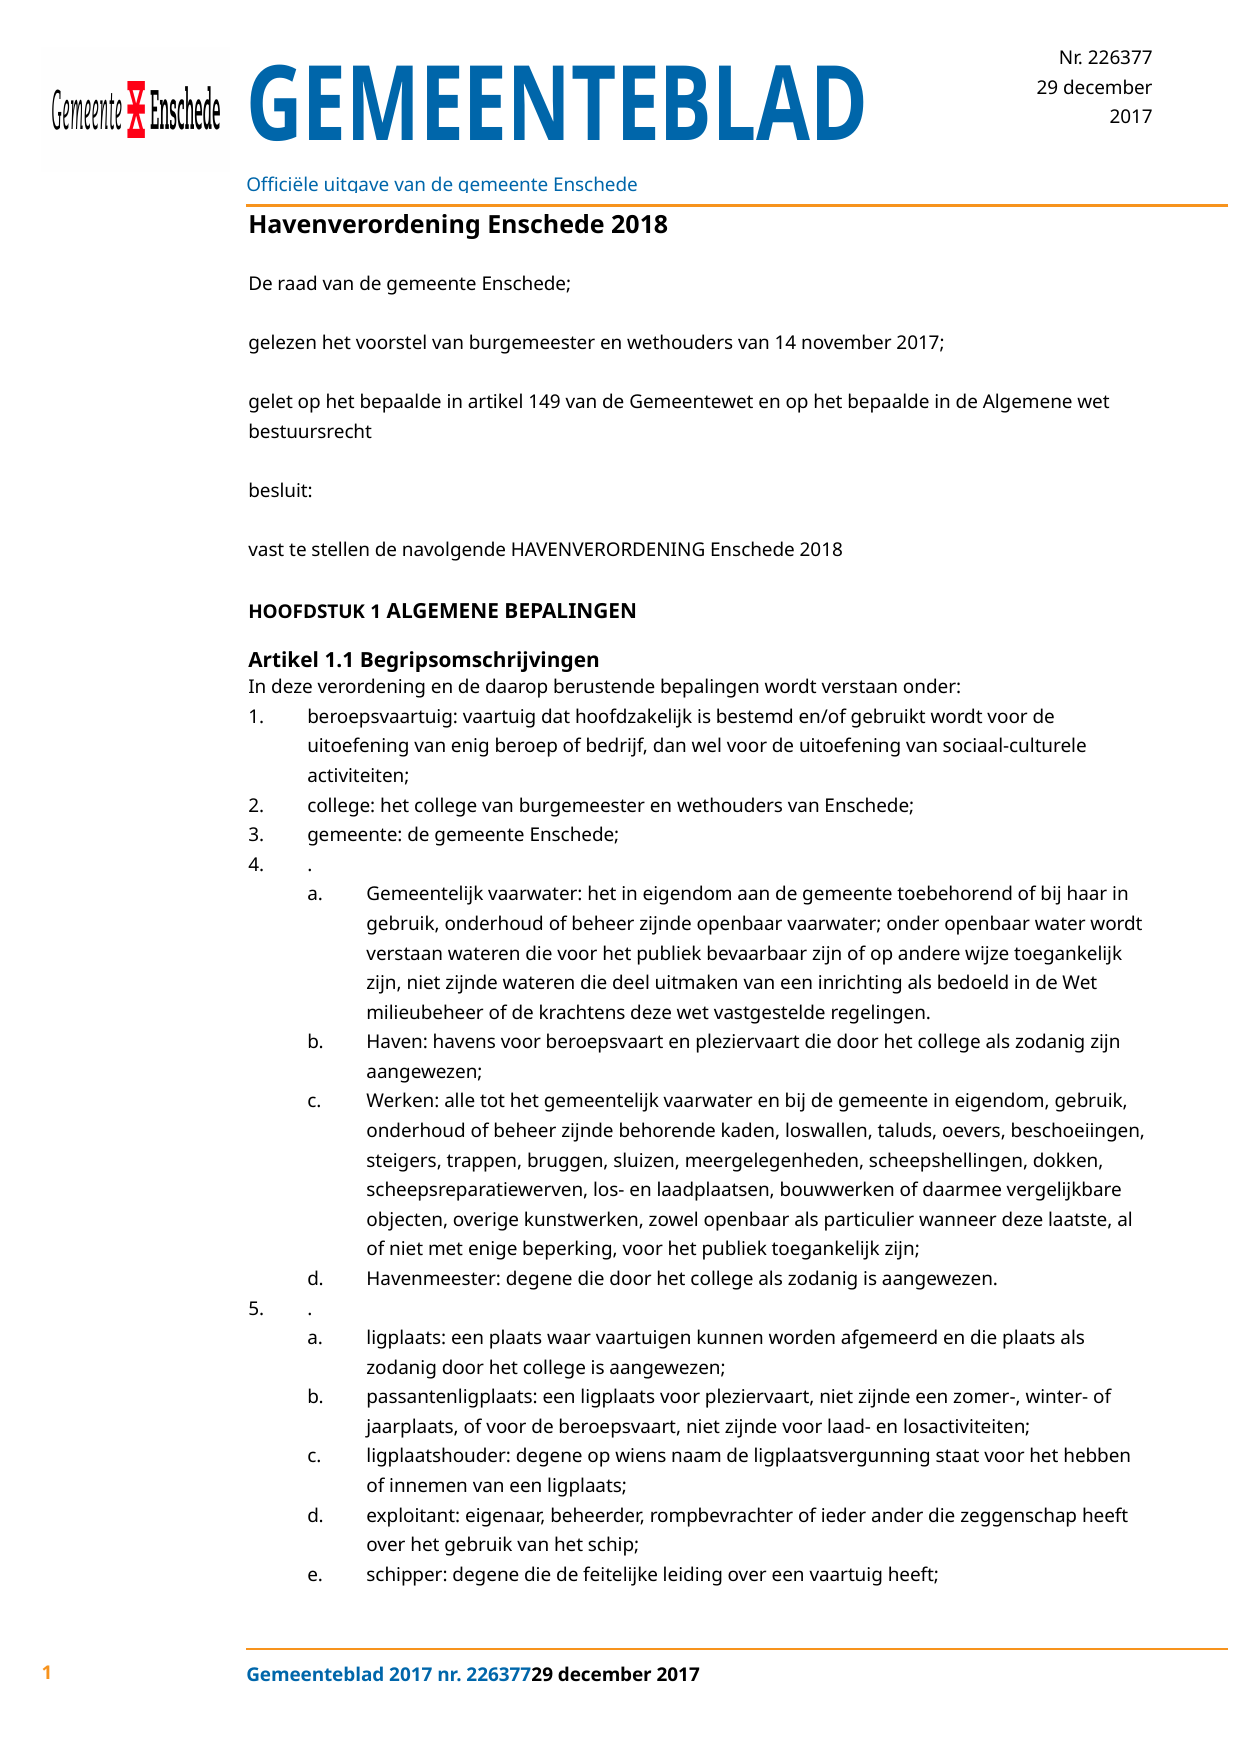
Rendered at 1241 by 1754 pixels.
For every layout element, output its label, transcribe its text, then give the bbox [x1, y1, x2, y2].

text Artikel 1.1 Begripsomschrijvingen [248, 645, 1152, 673]
list ligplaats: een plaats waar vaartuigen kunnen worden afgemeerd en die plaats als zodanig door het college is aangewezen; [307, 1324, 1152, 1379]
list exploitant: eigenaar, beheerder, rompbevrachter of ieder ander die zeggenschap heeft over het gebruik van het schip; [307, 1502, 1152, 1557]
text De raad van de gemeente Enschede; [248, 270, 1152, 296]
list gemeente: de gemeente Enschede; [248, 821, 1152, 847]
list passantenligplaats: een ligplaats voor pleziervaart, niet zijnde een zomer-, winter- of jaarplaats, of voor de beroepsvaart, niet zijnde voor laad- en losactiviteiten; [307, 1383, 1152, 1439]
list Havenmeester: degene die door het college als zodanig is aangewezen. [307, 1265, 1152, 1291]
list Werken: alle tot het gemeentelijk vaarwater en bij de gemeente in eigendom, gebruik, onderhoud of beheer zijnde behorende kaden, loswallen, taluds, oevers, beschoeiingen, steigers, trappen, bruggen, sluizen, meergelegenheden, scheepshellingen, dokken, scheepsreparatiewerven, los- en laadplaatsen, bouwwerken of daarmee vergelijkbare objecten, overige kunstwerken, zowel openbaar als particulier wanneer deze laatste, al of niet met enige beperking, voor het publiek toegankelijk zijn; [307, 1088, 1152, 1261]
text besluit: [248, 477, 1152, 503]
list . [248, 851, 1152, 877]
text HOOFDSTUK 1 ALGEMENE BEPALINGEN [248, 596, 1152, 624]
list ligplaatshouder: degene op wiens naam de ligplaatsvergunning staat voor het hebben of innemen van een ligplaats; [307, 1443, 1152, 1498]
list . [248, 1295, 1152, 1320]
text Havenverordening Enschede 2018 [248, 207, 1152, 241]
list Gemeentelijk vaarwater: het in eigendom aan de gemeente toebehorend of bij haar in gebruik, onderhoud of beheer zijnde openbaar vaarwater; onder openbaar water wordt verstaan wateren die voor het publiek bevaarbaar zijn of op andere wijze toegankelijk zijn, niet zijnde wateren die deel uitmaken van een inrichting als bedoeld in de Wet milieubeheer of de krachtens deze wet vastgestelde regelingen. [307, 881, 1152, 1024]
picture [41, 47, 231, 172]
text vast te stellen de navolgende HAVENVERORDENING Enschede 2018 [248, 537, 1152, 562]
text In deze verordening en de daarop berustende bepalingen wordt verstaan onder: [248, 673, 1152, 699]
text gelezen het voorstel van burgemeester en wethouders van 14 november 2017; [248, 329, 1152, 355]
list college: het college van burgemeester en wethouders van Enschede; [248, 792, 1152, 817]
text gelet op het bepaalde in artikel 149 van de Gemeentewet en op het bepaalde in de Algemene wet bestuursrecht [248, 389, 1152, 444]
list Haven: havens voor beroepsvaart en pleziervaart die door het college als zodanig zijn aangewezen; [307, 1028, 1152, 1084]
list beroepsvaartuig: vaartuig dat hoofdzakelijk is bestemd en/of gebruikt wordt voor de uitoefening van enig beroep of bedrijf, dan wel voor de uitoefening van sociaal-culturele activiteiten; [248, 703, 1152, 788]
list schipper: degene die de feitelijke leiding over een vaartuig heeft; [307, 1561, 1152, 1587]
